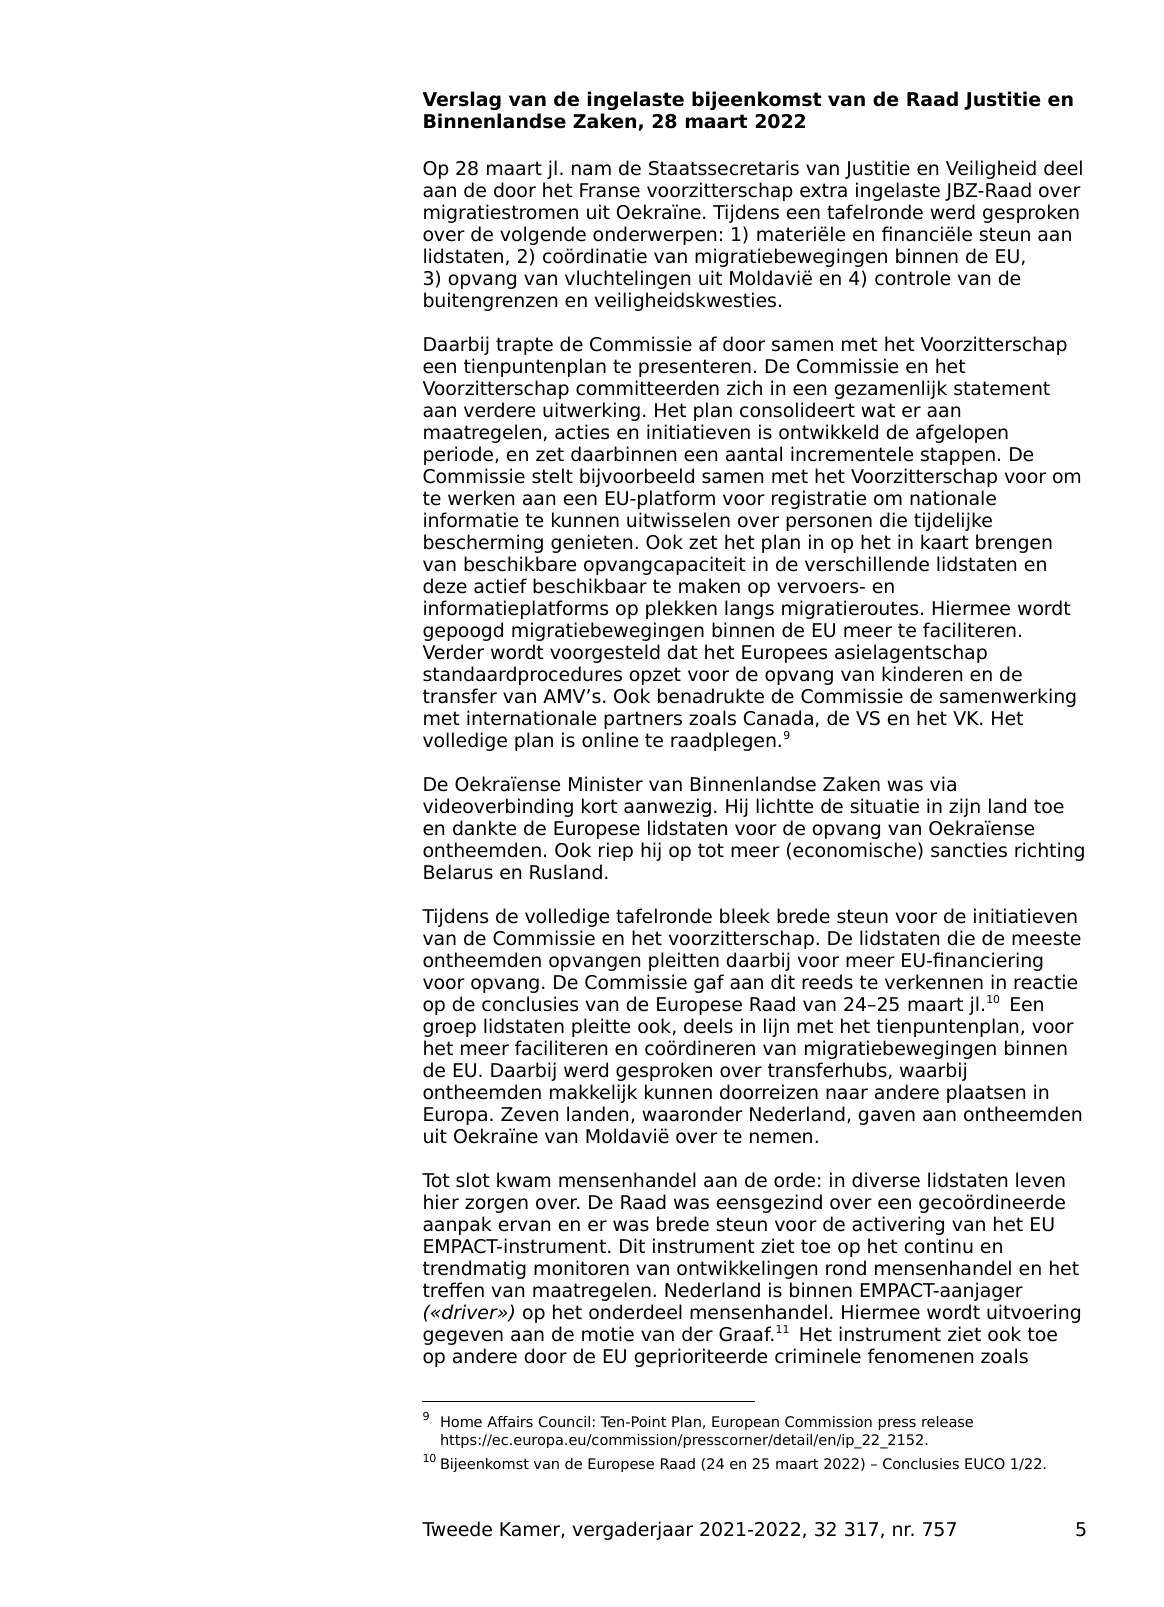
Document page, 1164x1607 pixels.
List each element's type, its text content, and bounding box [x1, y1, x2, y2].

text Daarbij trapte de Commissie af door samen met het Voorzitterschap een tienpuntenplan te presenteren. De Commissie en het Voorzitterschap committeerden zich in een gezamenlijk statement aan verdere uitwerking. Het plan consolideert wat er aan maatregelen, acties en initiatieven is ontwikkeld de afgelopen periode, en zet daarbinnen een aantal incrementele stappen. De Commissie stelt bijvoorbeeld samen met het Voorzitterschap voor om te werken aan een EU-platform voor registratie om nationale informatie te kunnen uitwisselen over personen die tijdelijke bescherming genieten. Ook zet het plan in op het in kaart brengen van beschikbare opvangcapaciteit in de verschillende lidstaten en deze actief beschikbaar te maken op vervoers- en informatieplatforms op plekken langs migratieroutes. Hiermee wordt gepoogd migratiebewegingen binnen de EU meer te faciliteren. Verder wordt voorgesteld dat het Europees asielagentschap standaardprocedures opzet voor de opvang van kinderen en de transfer van AMV’s. Ook benadrukte de Commissie de samenwerking met internationale partners zoals Canada, de VS en het VK. Het volledige plan is online te raadplegen. [422, 334, 1087, 752]
text Tot slot kwam mensenhandel aan de orde: in diverse lidstaten leven hier zorgen over. De Raad was eensgezind over een gecoördineerde aanpak ervan en er was brede steun voor de activering van het EU EMPACT-instrument. Dit instrument ziet toe op het continu en trendmatig monitoren van ontwikkelingen rond mensenhandel en het treffen van maatregelen. Nederland is binnen EMPACT-aanjager («driver») op het onderdeel mensenhandel. Hiermee wordt uitvoering gegeven aan de motie van der Graaf. Het instrument ziet ook toe op andere door de EU geprioriteerde criminele fenomenen zoals [422, 1170, 1087, 1368]
subtitle Verslag van de ingelaste bijeenkomst van de Raad Justitie en Binnenlandse Zaken, 28 maart 2022 [422, 89, 1087, 133]
text Op 28 maart jl. nam de Staatssecretaris van Justitie en Veiligheid deel aan de door het Franse voorzitterschap extra ingelaste JBZ-Raad over migratiestromen uit Oekraïne. Tijdens een tafelronde werd gesproken over de volgende onderwerpen: 1) materiële en financiële steun aan lidstaten, 2) coördinatie van migratiebewegingen binnen de EU, 3) opvang van vluchtelingen uit Moldavië en 4) controle van de buitengrenzen en veiligheidskwesties. [422, 158, 1087, 312]
text Tijdens de volledige tafelronde bleek brede steun voor de initiatieven van de Commissie en het voorzitterschap. De lidstaten die de meeste ontheemden opvangen pleitten daarbij voor meer EU-financiering voor opvang. De Commissie gaf aan dit reeds te verkennen in reactie op de conclusies van de Europese Raad van 24–25 maart jl. Een groep lidstaten pleitte ook, deels in lijn met het tienpuntenplan, voor het meer faciliteren en coördineren van migratiebewegingen binnen de EU. Daarbij werd gesproken over transferhubs, waarbij ontheemden makkelijk kunnen doorreizen naar andere plaatsen in Europa. Zeven landen, waaronder Nederland, gaven aan ontheemden uit Oekraïne van Moldavië over te nemen. [422, 906, 1087, 1148]
text Home Affairs Council: Ten-Point Plan, European Commission press release https://ec.europa.eu/commission/presscorner/detail/en/ip_22_2152. [422, 1410, 1087, 1449]
text Bijeenkomst van de Europese Raad (24 en 25 maart 2022) – Conclusies EUCO 1/22. [422, 1452, 1087, 1474]
text De Oekraïense Minister van Binnenlandse Zaken was via videoverbinding kort aanwezig. Hij lichtte de situatie in zijn land toe en dankte de Europese lidstaten voor de opvang van Oekraïense ontheemden. Ook riep hij op tot meer (economische) sancties richting Belarus en Rusland. [422, 774, 1087, 884]
